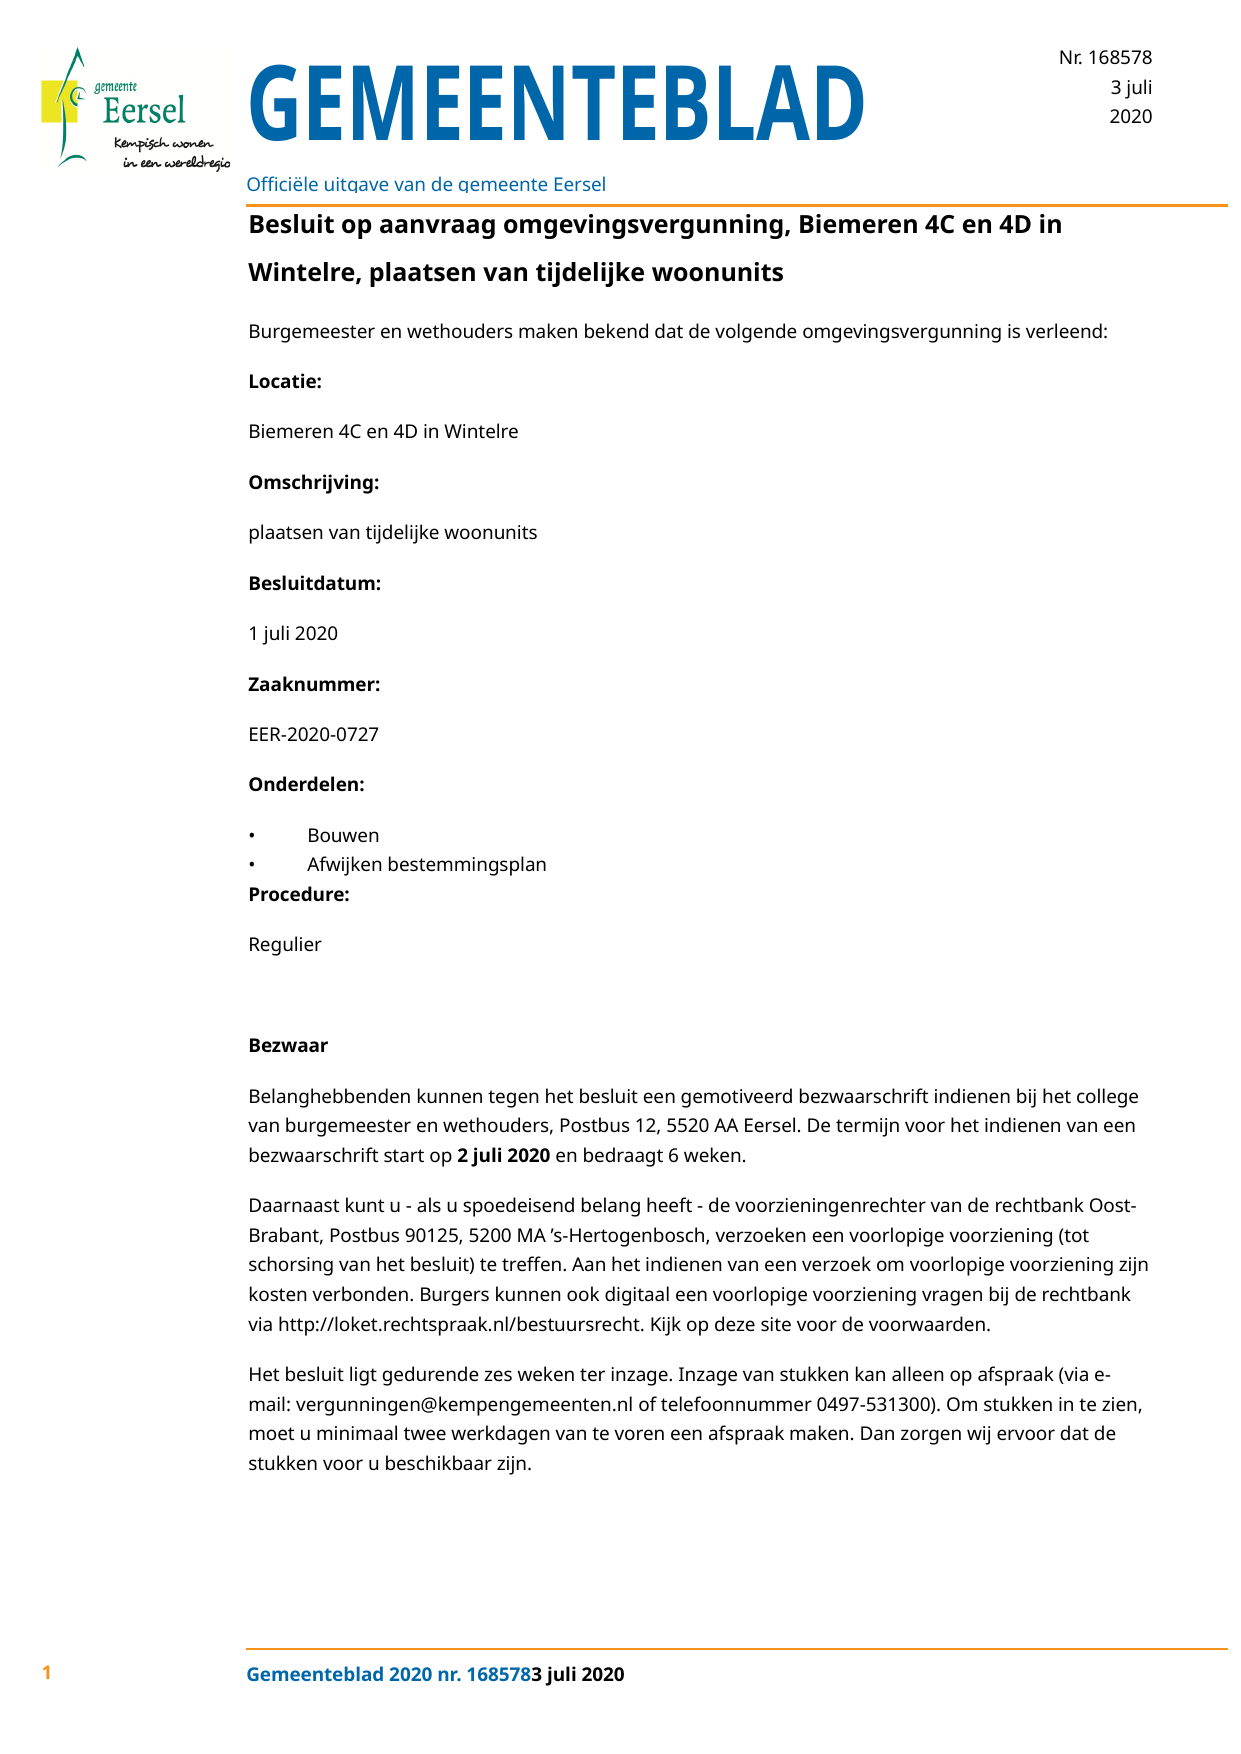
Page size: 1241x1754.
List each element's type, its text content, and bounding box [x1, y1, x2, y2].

text Besluitdatum: [248, 570, 1152, 596]
text Burgemeester en wethouders maken bekend dat de volgende omgevingsvergunning is verleend: [248, 318, 1152, 344]
text Omschrijving: [248, 469, 1152, 495]
text EER-2020-0727 [248, 721, 1152, 747]
text Onderdelen: [248, 772, 1152, 797]
text Besluit op aanvraag omgevingsvergunning, Biemeren 4C en 4D in Wintelre, plaatsen van tijdelijke woonunits [248, 207, 1152, 288]
picture [41, 47, 231, 172]
list Bouwen [248, 822, 1152, 848]
text Locatie: [248, 368, 1152, 394]
text Het besluit ligt gedurende zes weken ter inzage. Inzage van stukken kan alleen op afspraak (via e-mail: vergunningen@kempengemeenten.nl of telefoonnummer 0497-531300). Om stukken in te zien, moet u minimaal twee werkdagen van te voren een afspraak maken. Dan zorgen wij ervoor dat de stukken voor u beschikbaar zijn. [248, 1361, 1152, 1476]
text Belanghebbenden kunnen tegen het besluit een gemotiveerd bezwaarschrift indienen bij het college van burgemeester en wethouders, Postbus 12, 5520 AA Eersel. De termijn voor het indienen van een bezwaarschrift start op 2 juli 2020 en bedraagt 6 weken. [248, 1083, 1152, 1168]
text Bezwaar [248, 1032, 1152, 1058]
text Zaaknummer: [248, 671, 1152, 697]
text 1 juli 2020 [248, 620, 1152, 646]
text Procedure: [248, 881, 1152, 907]
text plaatsen van tijdelijke woonunits [248, 519, 1152, 545]
text Regulier [248, 932, 1152, 957]
list Afwijken bestemmingsplan [248, 852, 1152, 877]
text Daarnaast kunt u - als u spoedeisend belang heeft - de voorzieningenrechter van de rechtbank Oost-Brabant, Postbus 90125, 5200 MA ’s-Hertogenbosch, verzoeken een voorlopige voorziening (tot schorsing van het besluit) te treffen. Aan het indienen van een verzoek om voorlopige voorziening zijn kosten verbonden. Burgers kunnen ook digitaal een voorlopige voorziening vragen bij de rechtbank via http://loket.rechtspraak.nl/bestuursrecht. Kijk op deze site voor de voorwaarden. [248, 1192, 1152, 1337]
text Biemeren 4C en 4D in Wintelre [248, 419, 1152, 444]
